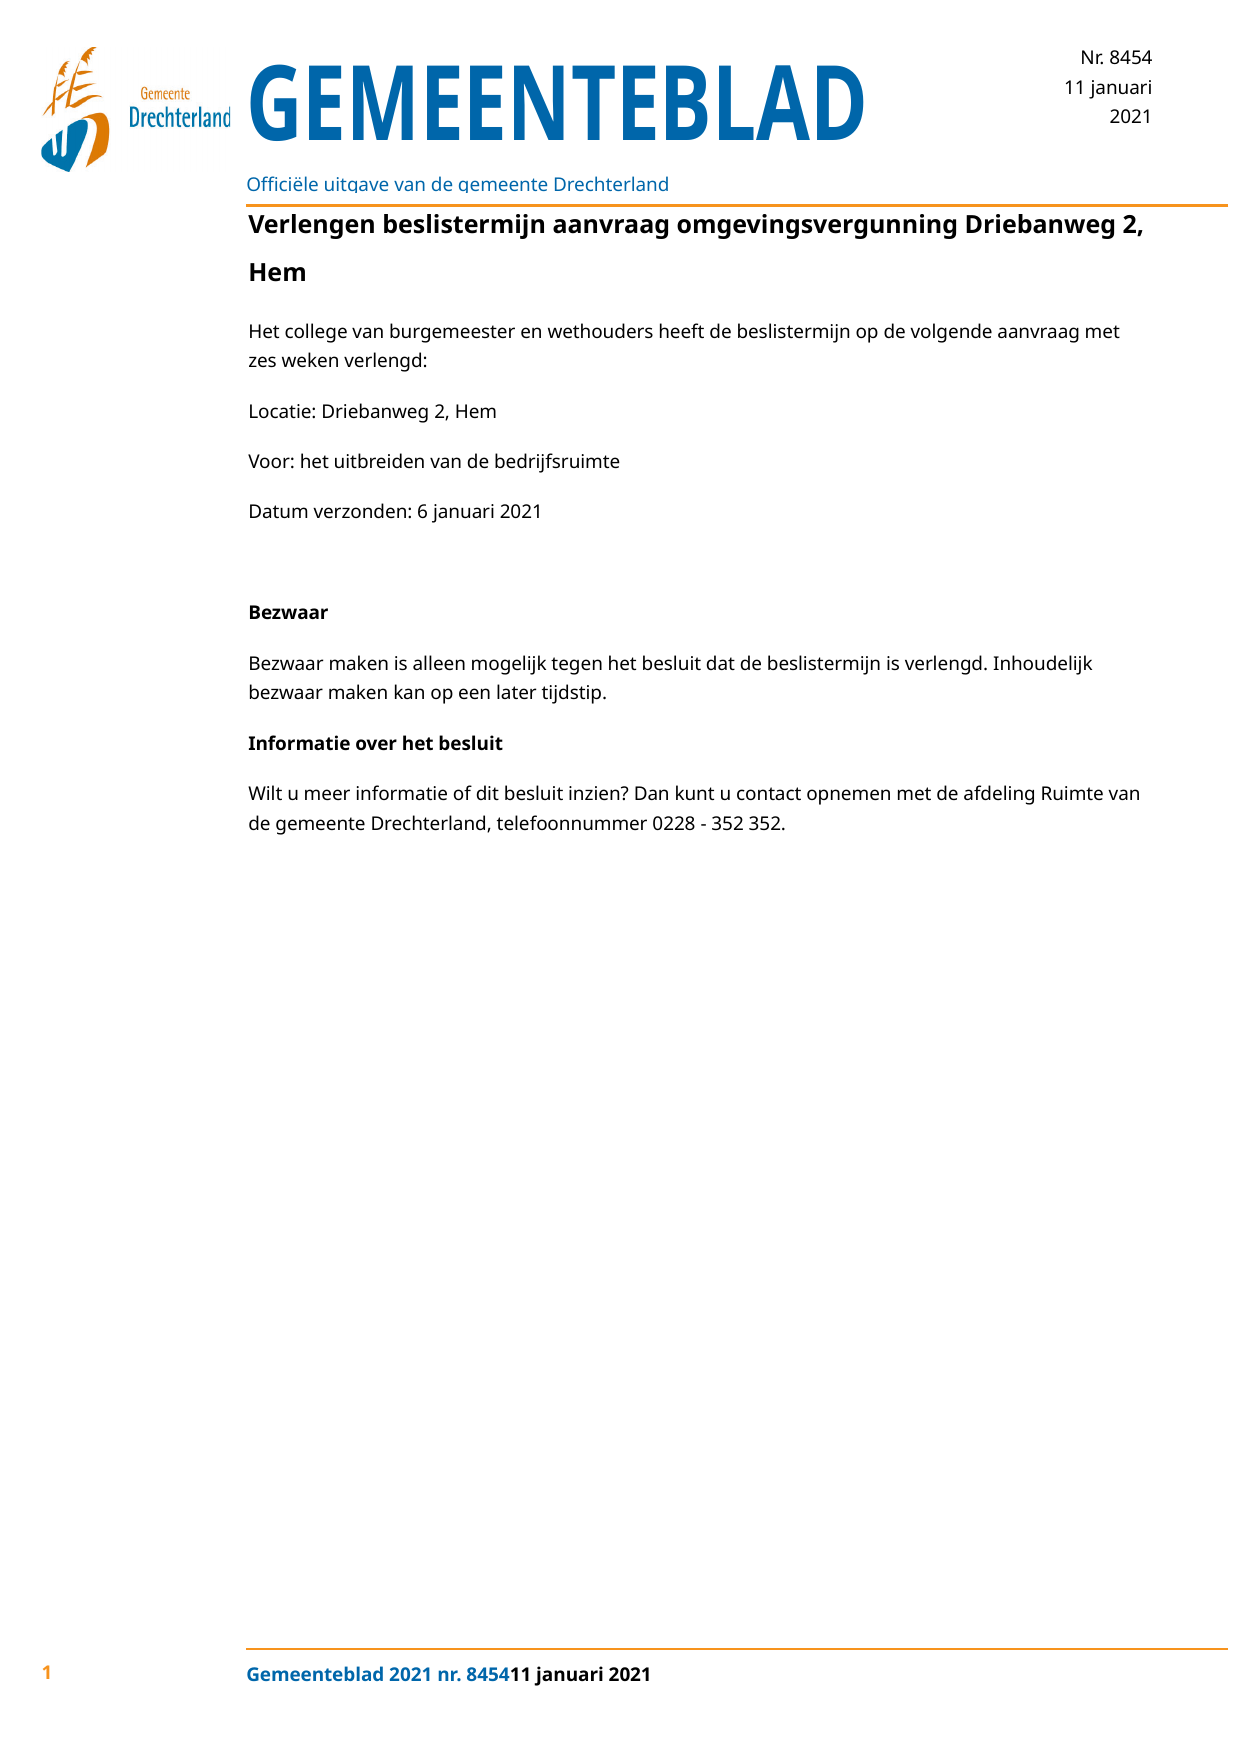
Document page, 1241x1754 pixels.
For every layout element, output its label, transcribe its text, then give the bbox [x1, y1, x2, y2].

picture [226, 115, 231, 124]
text Bezwaar maken is alleen mogelijk tegen het besluit dat de beslistermijn is verlengd. Inhoudelijk bezwaar maken kan op een later tijdstip. [248, 650, 1152, 705]
text Wilt u meer informatie of dit besluit inzien? Dan kunt u contact opnemen met de afdeling Ruimte van de gemeente Drechterland, telefoonnummer 0228 - 352 352. [248, 780, 1152, 836]
text Voor: het uitbreiden van de bedrijfsruimte [248, 448, 1152, 474]
text Bezwaar [248, 599, 1152, 625]
text Het college van burgemeester en wethouders heeft de beslistermijn op de volgende aanvraag met zes weken verlengd: [248, 318, 1152, 373]
picture [41, 47, 231, 172]
text Datum verzonden: 6 januari 2021 [248, 499, 1152, 524]
picture [41, 158, 64, 172]
text Informatie over het besluit [248, 730, 1152, 756]
text Locatie: Driebanweg 2, Hem [248, 398, 1152, 424]
text Verlengen beslistermijn aanvraag omgevingsvergunning Driebanweg 2, Hem [248, 207, 1152, 288]
